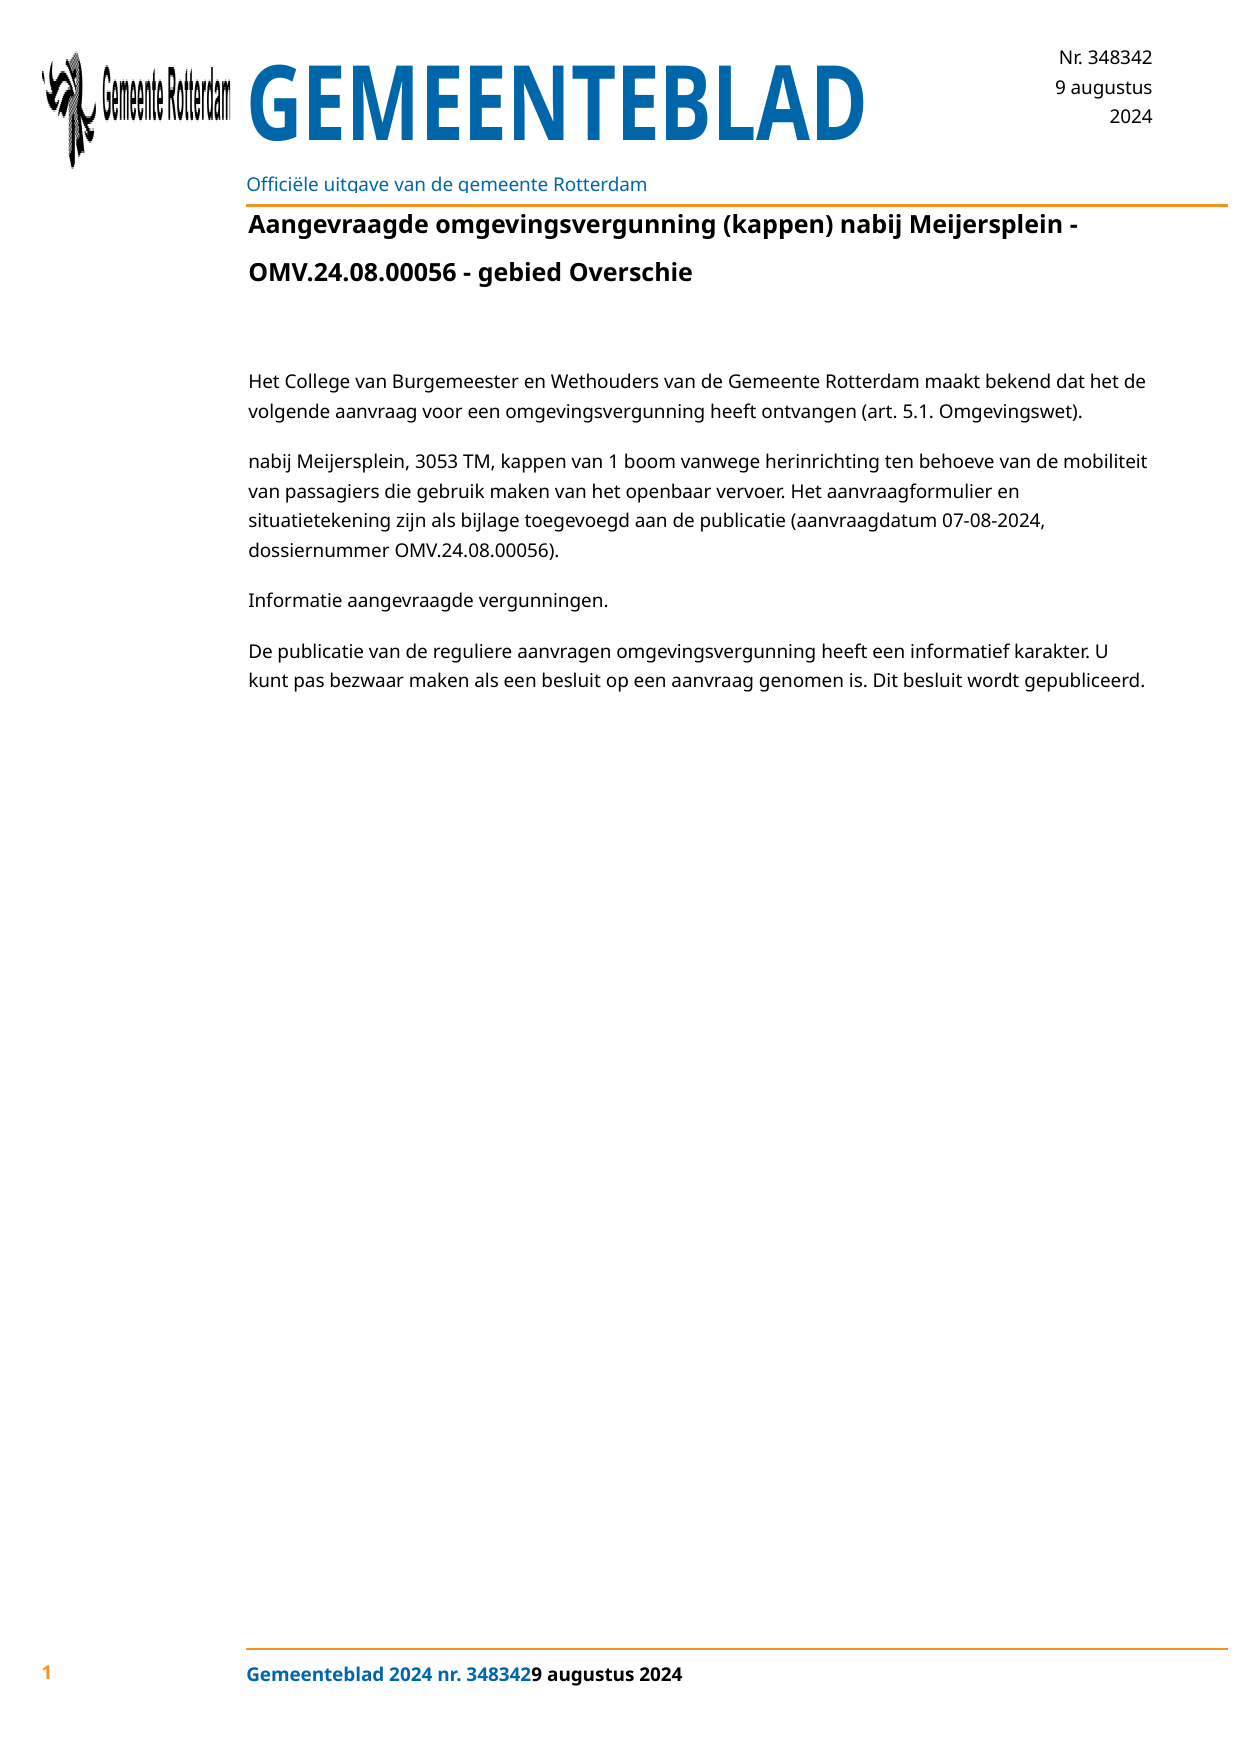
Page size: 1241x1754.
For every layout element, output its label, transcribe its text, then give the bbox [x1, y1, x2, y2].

text nabij Meijersplein, 3053 TM, kappen van 1 boom vanwege herinrichting ten behoeve van de mobiliteit van passagiers die gebruik maken van het openbaar vervoer. Het aanvraagformulier en situatietekening zijn als bijlage toegevoegd aan de publicatie (aanvraagdatum 07-08-2024, dossiernummer OMV.24.08.00056). [248, 448, 1152, 563]
text Aangevraagde omgevingsvergunning (kappen) nabij Meijersplein - OMV.24.08.00056 - gebied Overschie [248, 207, 1152, 288]
text Het College van Burgemeester en Wethouders van de Gemeente Rotterdam maakt bekend dat het de volgende aanvraag voor een omgevingsvergunning heeft ontvangen (art. 5.1. Omgevingswet). [248, 368, 1152, 424]
picture [41, 47, 231, 172]
text Informatie aangevraagde vergunningen. [248, 587, 1152, 613]
text De publicatie van de reguliere aanvragen omgevingsvergunning heeft een informatief karakter. U kunt pas bezwaar maken als een besluit op een aanvraag genomen is. Dit besluit wordt gepubliceerd. [248, 638, 1152, 693]
